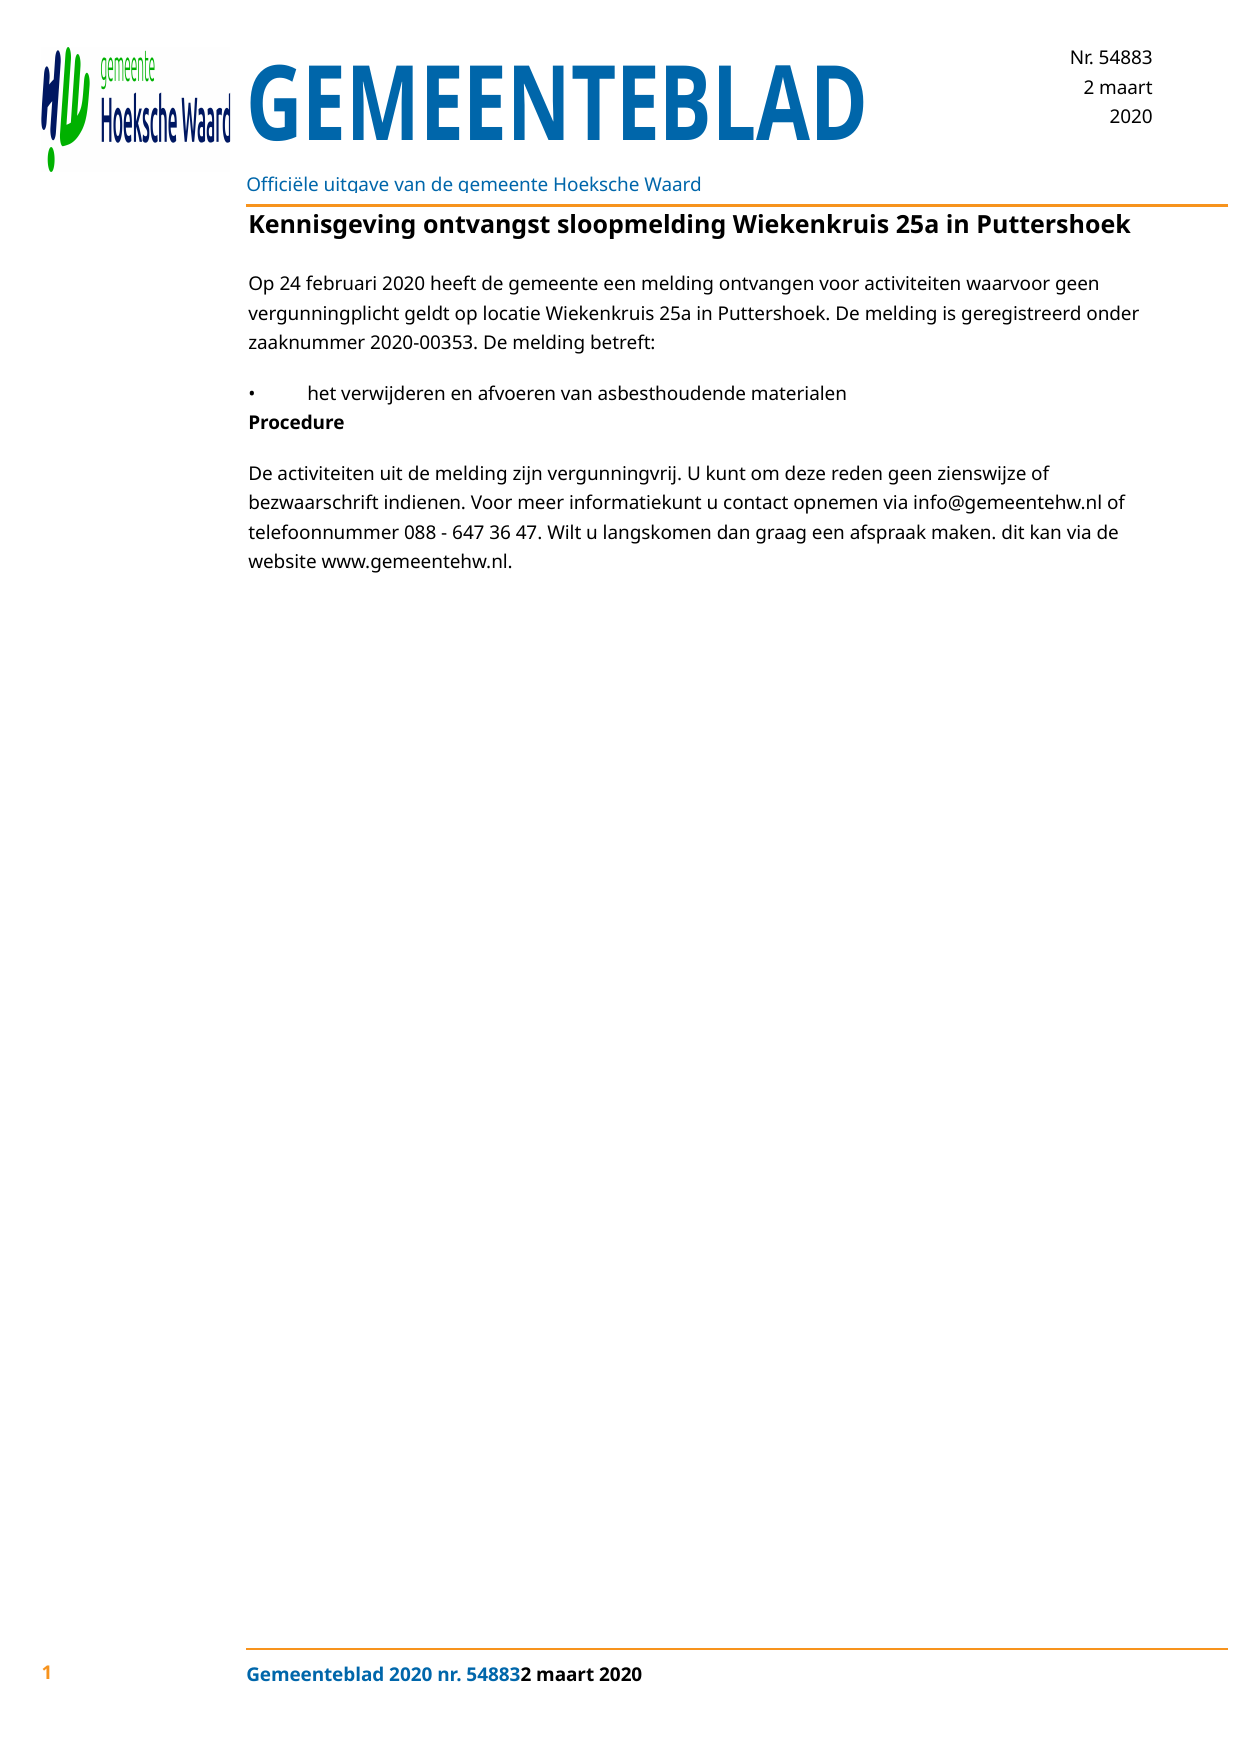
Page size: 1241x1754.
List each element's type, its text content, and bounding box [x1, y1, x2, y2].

text De activiteiten uit de melding zijn vergunningvrij. U kunt om deze reden geen zienswijze of bezwaarschrift indienen. Voor meer informatiekunt u contact opnemen via info@gemeentehw.nl of telefoonnummer 088 - 647 36 47. Wilt u langskomen dan graag een afspraak maken. dit kan via de website www.gemeentehw.nl. [248, 460, 1152, 574]
text Procedure [248, 409, 1152, 435]
text Op 24 februari 2020 heeft de gemeente een melding ontvangen voor activiteiten waarvoor geen vergunningplicht geldt op locatie Wiekenkruis 25a in Puttershoek. De melding is geregistreerd onder zaaknummer 2020-00353. De melding betreft: [248, 270, 1152, 355]
picture [41, 47, 231, 172]
text Kennisgeving ontvangst sloopmelding Wiekenkruis 25a in Puttershoek [248, 207, 1152, 241]
list het verwijderen en afvoeren van asbesthoudende materialen [248, 380, 1152, 406]
